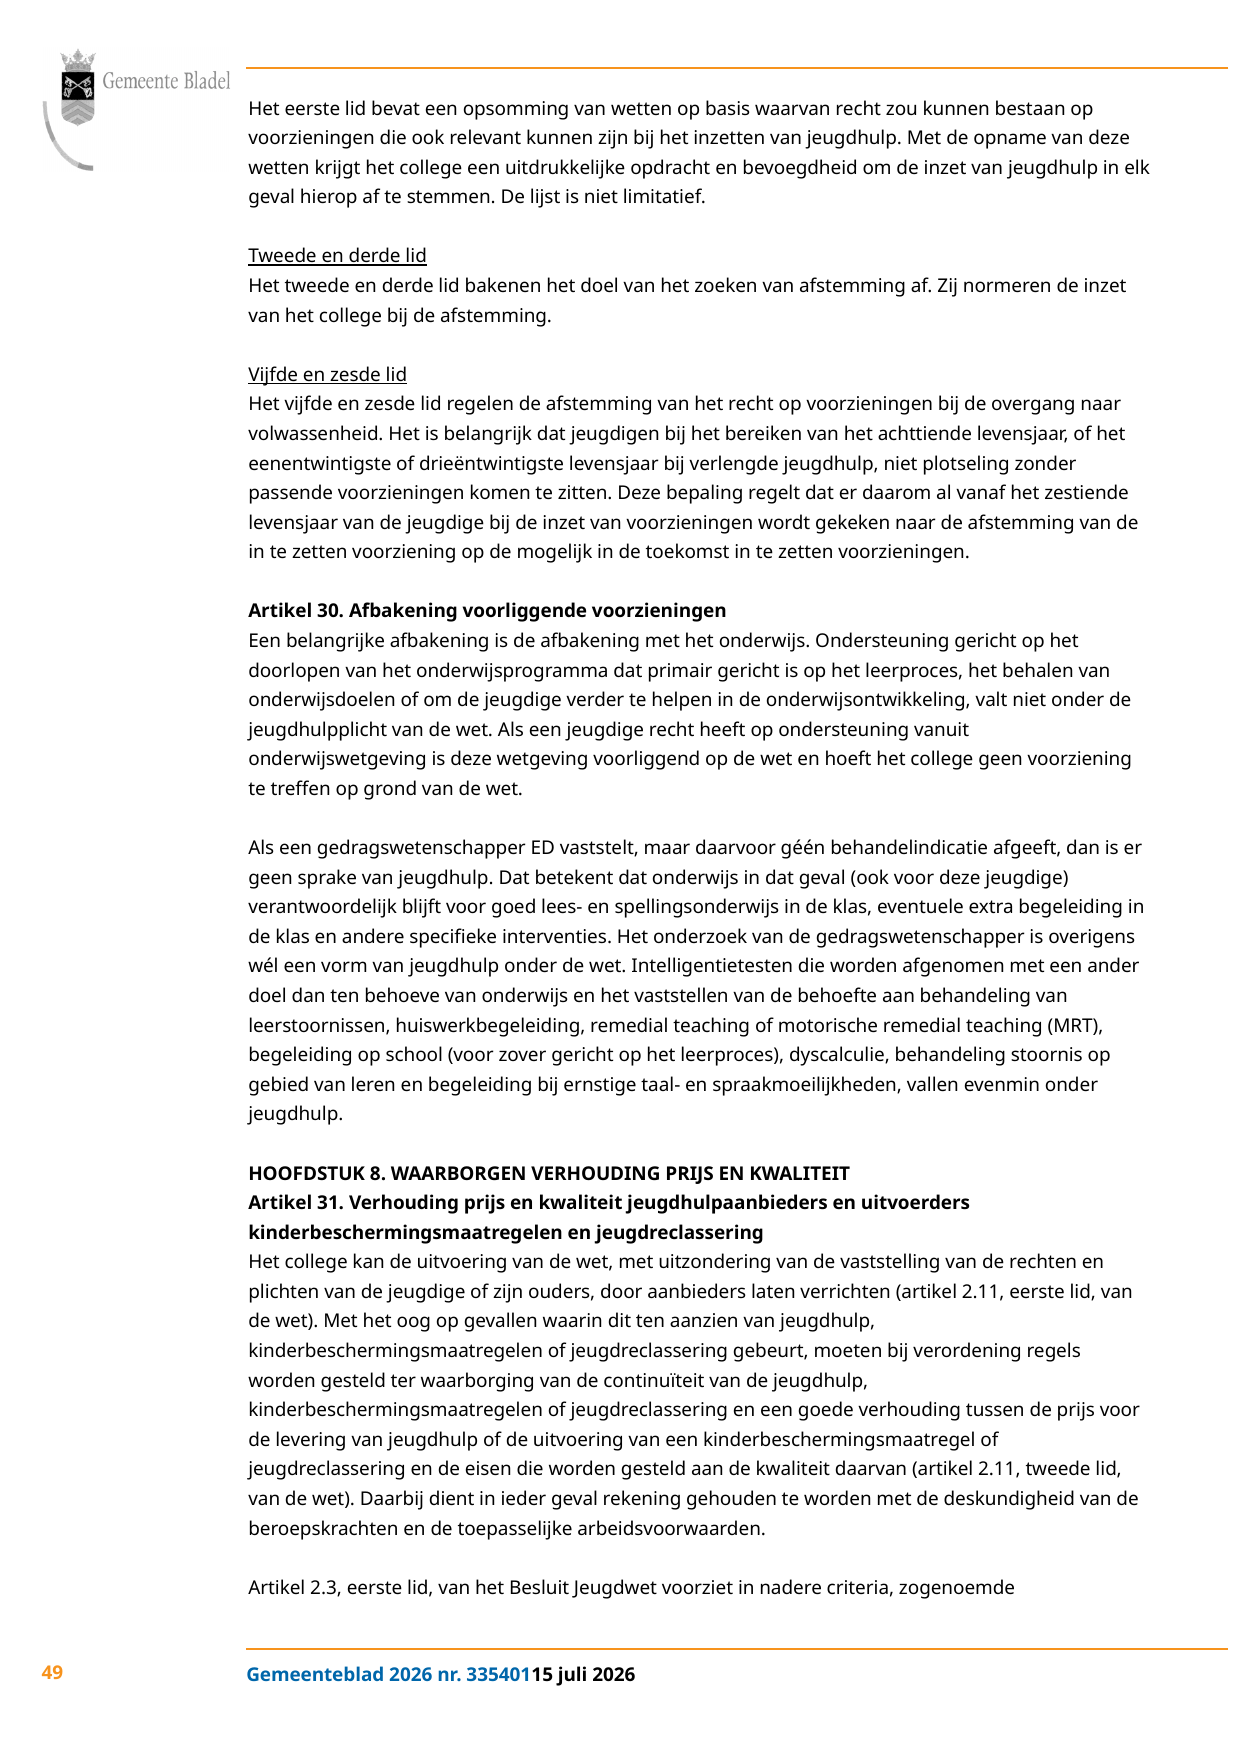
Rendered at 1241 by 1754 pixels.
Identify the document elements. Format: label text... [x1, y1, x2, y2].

text Het college kan de uitvoering van de wet, met uitzondering van de vaststelling van de rechten en plichten van de jeugdige of zijn ouders, door aanbieders laten verrichten (artikel 2.11, eerste lid, van de wet). Met het oog op gevallen waarin dit ten aanzien van jeugdhulp, kinderbeschermingsmaatregelen of jeugdreclassering gebeurt, moeten bij verordening regels worden gesteld ter waarborging van de continuïteit van de jeugdhulp, kinderbeschermingsmaatregelen of jeugdreclassering en een goede verhouding tussen de prijs voor de levering van jeugdhulp of de uitvoering van een kinderbeschermingsmaatregel of jeugdreclassering en de eisen die worden gesteld aan de kwaliteit daarvan (artikel 2.11, tweede lid, van de wet). Daarbij dient in ieder geval rekening gehouden te worden met de deskundigheid van de beroepskrachten en de toepasselijke arbeidsvoorwaarden. [248, 1248, 1152, 1541]
text Artikel 2.3, eerste lid, van het Besluit Jeugdwet voorziet in nadere criteria, zogenoemde [248, 1574, 1152, 1600]
text Als een gedragswetenschapper ED vaststelt, maar daarvoor géén behandelindicatie afgeeft, dan is er geen sprake van jeugdhulp. Dat betekent dat onderwijs in dat geval (ook voor deze jeugdige) verantwoordelijk blijft voor goed lees- en spellingsonderwijs in de klas, eventuele extra begeleiding in de klas en andere specifieke interventies. Het onderzoek van de gedragswetenschapper is overigens wél een vorm van jeugdhulp onder de wet. Intelligentietesten die worden afgenomen met een ander doel dan ten behoeve van onderwijs en het vaststellen van de behoefte aan behandeling van leerstoornissen, huiswerkbegeleiding, remedial teaching of motorische remedial teaching (MRT), begeleiding op school (voor zover gericht op het leerproces), dyscalculie, behandeling stoornis op gebied van leren en begeleiding bij ernstige taal- en spraakmoeilijkheden, vallen evenmin onder jeugdhulp. [248, 834, 1152, 1126]
text Een belangrijke afbakening is de afbakening met het onderwijs. Ondersteuning gericht op het doorlopen van het onderwijsprogramma dat primair gericht is op het leerproces, het behalen van onderwijsdoelen of om de jeugdige verder te helpen in de onderwijsontwikkeling, valt niet onder de jeugdhulpplicht van de wet. Als een jeugdige recht heeft op ondersteuning vanuit onderwijswetgeving is deze wetgeving voorliggend op de wet en hoeft het college geen voorziening te treffen op grond van de wet. [248, 627, 1152, 801]
text Het eerste lid bevat een opsomming van wetten op basis waarvan recht zou kunnen bestaan op voorzieningen die ook relevant kunnen zijn bij het inzetten van jeugdhulp. Met de opname van deze wetten krijgt het college een uitdrukkelijke opdracht en bevoegdheid om de inzet van jeugdhulp in elk geval hierop af te stemmen. De lijst is niet limitatief. [248, 95, 1152, 209]
picture [41, 47, 231, 172]
text HOOFDSTUK 8. WAARBORGEN VERHOUDING PRIJS EN KWALITEIT [248, 1160, 1152, 1186]
text Het vijfde en zesde lid regelen de afstemming van het recht op voorzieningen bij de overgang naar volwassenheid. Het is belangrijk dat jeugdigen bij het bereiken van het achttiende levensjaar, of het eenentwintigste of drieëntwintigste levensjaar bij verlengde jeugdhulp, niet plotseling zonder passende voorzieningen komen te zitten. Deze bepaling regelt dat er daarom al vanaf het zestiende levensjaar van de jeugdige bij de inzet van voorzieningen wordt gekeken naar de afstemming van de in te zetten voorziening op de mogelijk in de toekomst in te zetten voorzieningen. [248, 391, 1152, 564]
text Vijfde en zesde lid [248, 361, 1152, 387]
text Het tweede en derde lid bakenen het doel van het zoeken van afstemming af. Zij normeren de inzet van het college bij de afstemming. [248, 272, 1152, 328]
text Tweede en derde lid [248, 243, 1152, 268]
text Artikel 30. Afbakening voorliggende voorzieningen [248, 598, 1152, 623]
text Artikel 31. Verhouding prijs en kwaliteit jeugdhulpaanbieders en uitvoerders kinderbeschermingsmaatregelen en jeugdreclassering [248, 1189, 1152, 1245]
